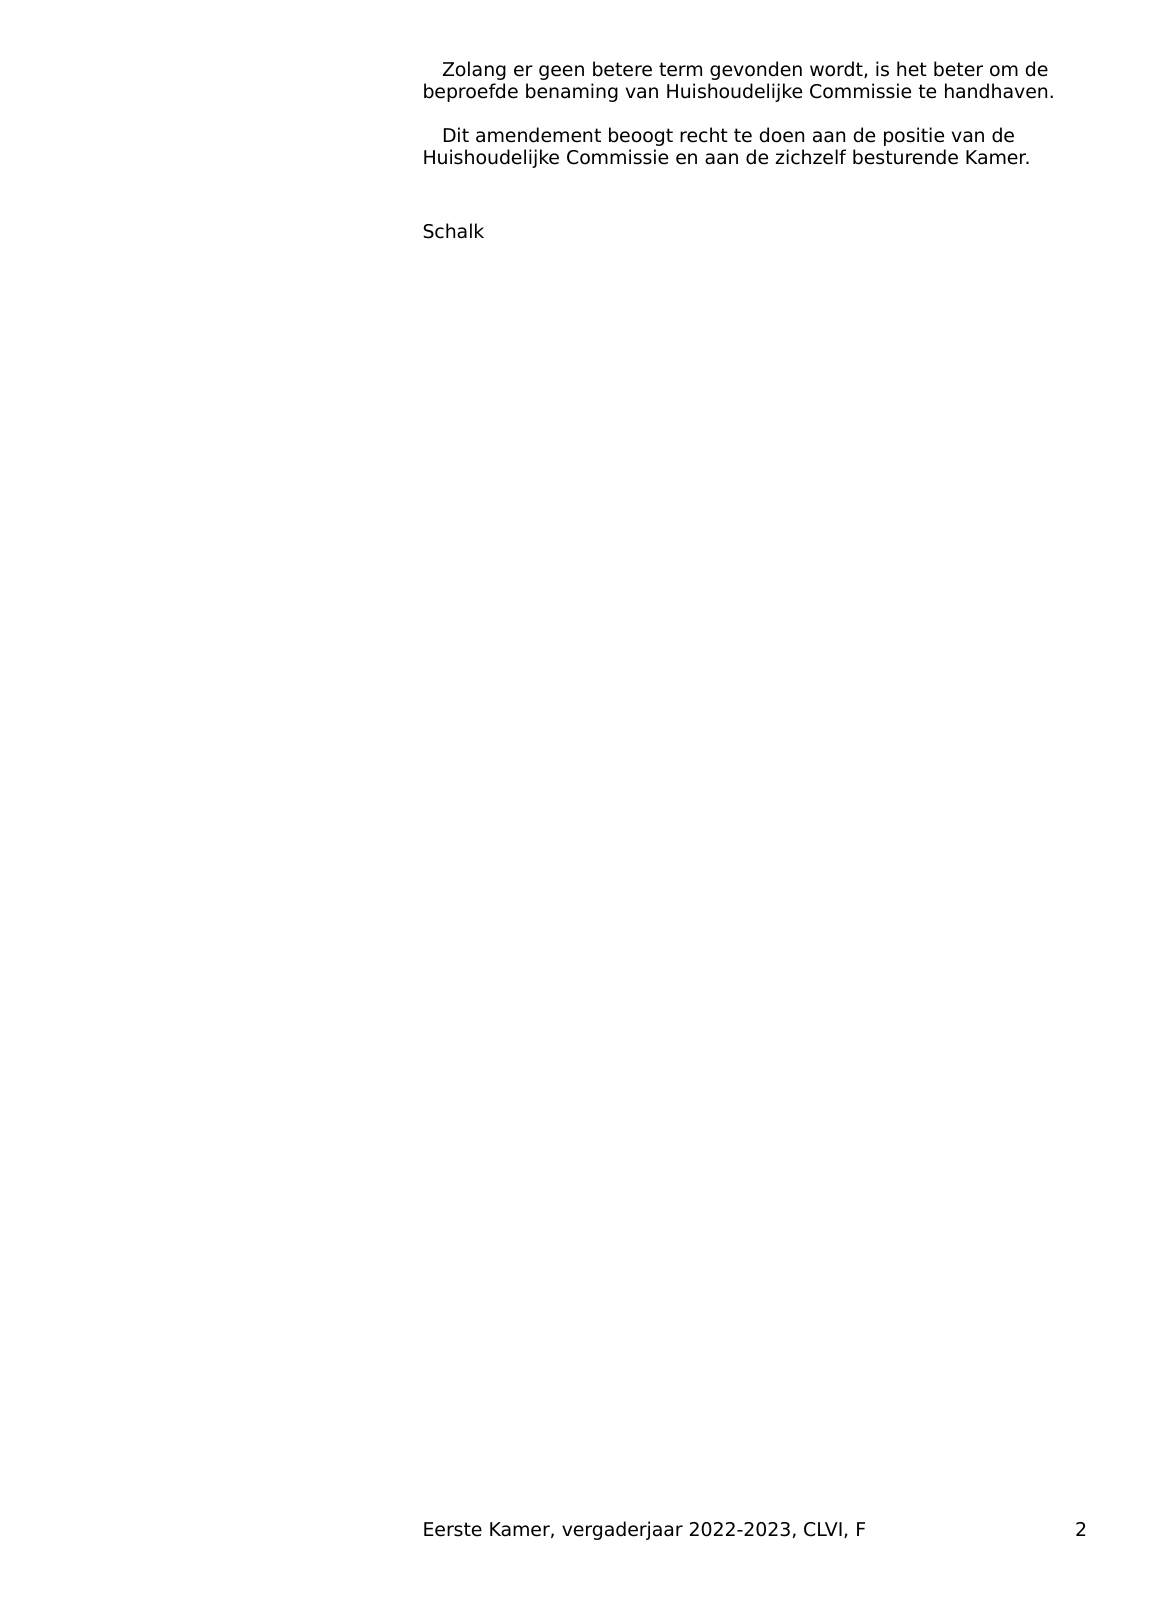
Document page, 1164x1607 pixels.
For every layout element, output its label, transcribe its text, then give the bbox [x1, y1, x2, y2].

text Dit amendement beoogt recht te doen aan de positie van de Huishoudelijke Commissie en aan de zichzelf besturende Kamer. [422, 125, 1087, 169]
text Schalk [422, 199, 1087, 243]
text Zolang er geen betere term gevonden wordt, is het beter om de beproefde benaming van Huishoudelijke Commissie te handhaven. [422, 59, 1087, 103]
